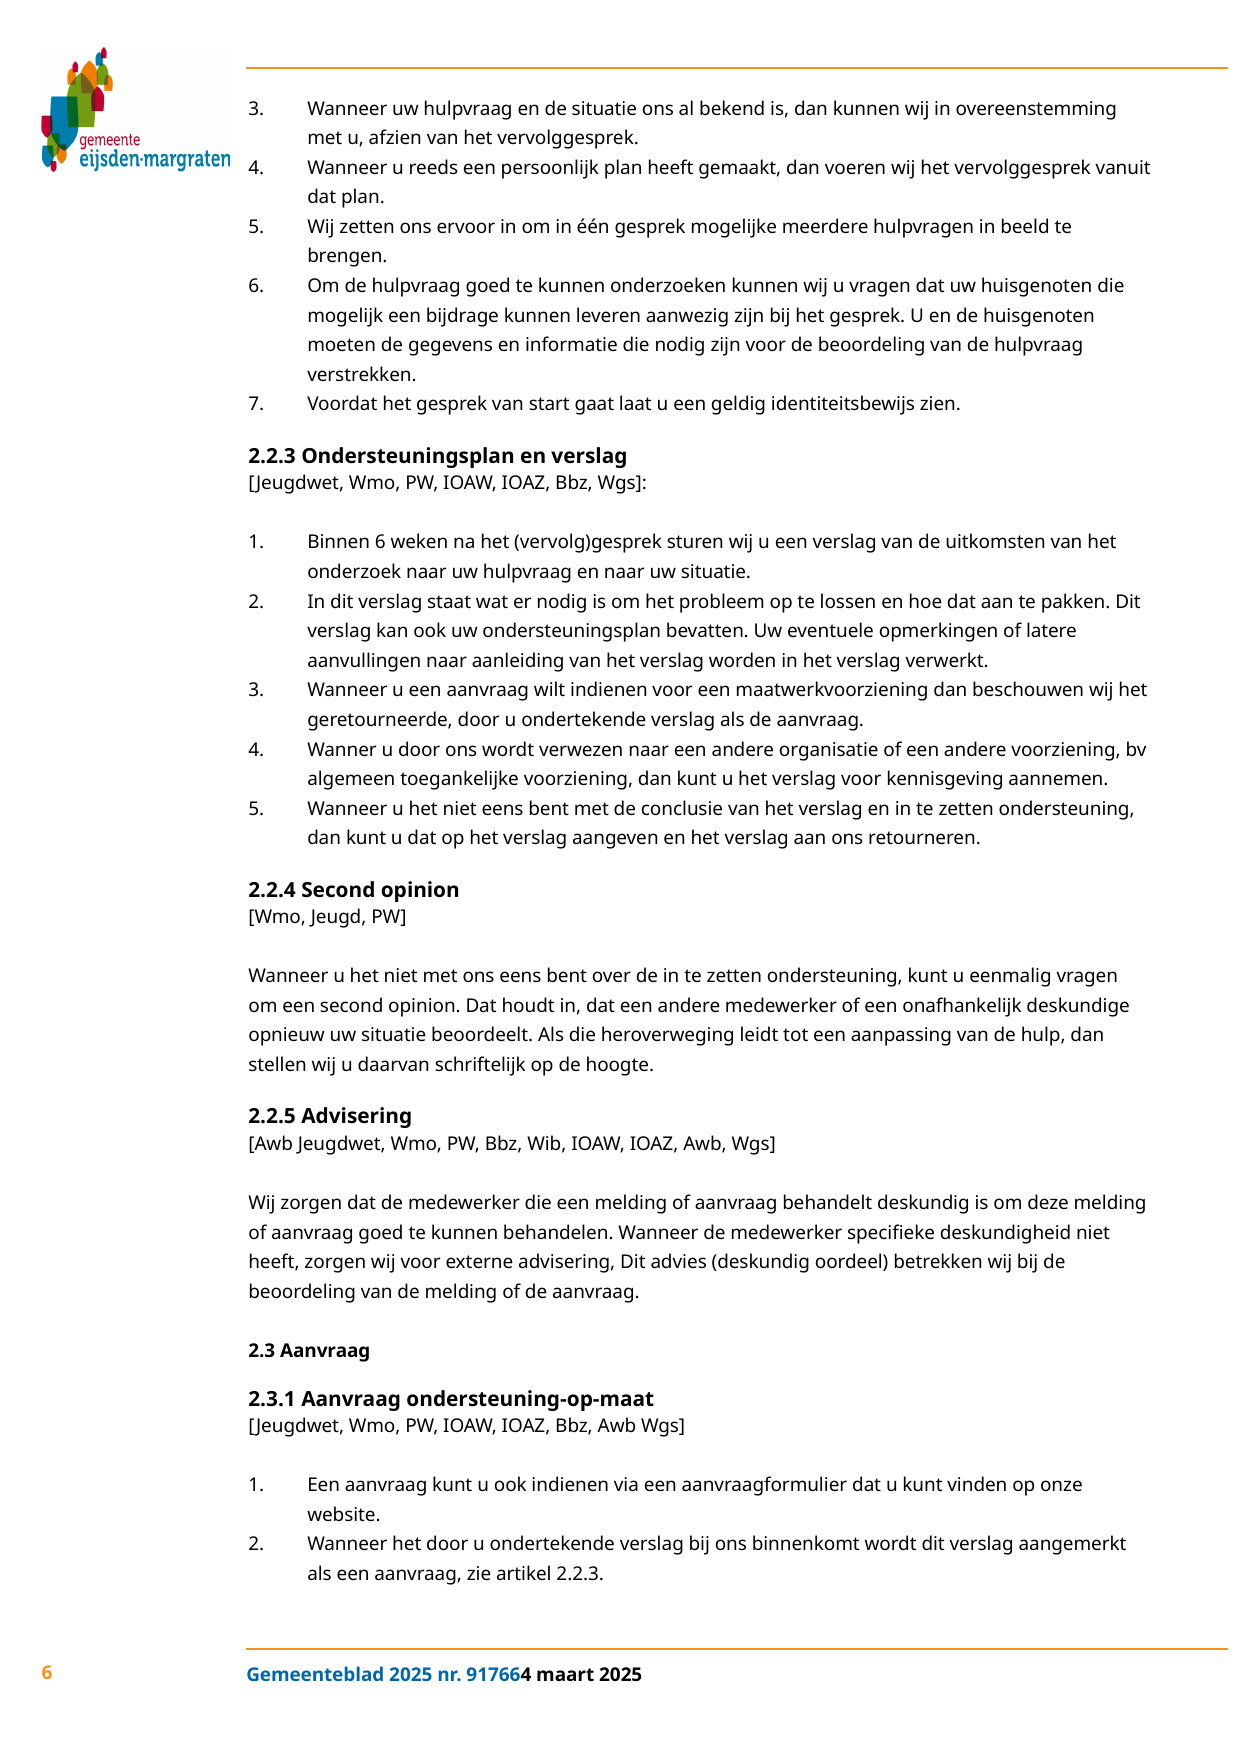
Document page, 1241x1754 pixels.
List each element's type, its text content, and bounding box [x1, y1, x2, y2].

list Voordat het gesprek van start gaat laat u een geldig identiteitsbewijs zien. [248, 391, 1152, 416]
text 2.3.1 Aanvraag ondersteuning-op-maat [248, 1384, 1152, 1412]
picture [41, 47, 231, 172]
list Wanneer u een aanvraag wilt indienen voor een maatwerkvoorziening dan beschouwen wij het geretourneerde, door u ondertekende verslag als de aanvraag. [248, 677, 1152, 732]
text 2.2.3 Ondersteuningsplan en verslag [248, 441, 1152, 469]
list Wanneer het door u ondertekende verslag bij ons binnenkomt wordt dit verslag aangemerkt als een aanvraag, zie artikel 2.2.3. [248, 1531, 1152, 1586]
text [Jeugdwet, Wmo, PW, IOAW, IOAZ, Bbz, Awb Wgs] [248, 1412, 1152, 1438]
list Wanner u door ons wordt verwezen naar een andere organisatie of een andere voorziening, bv algemeen toegankelijke voorziening, dan kunt u het verslag voor kennisgeving aannemen. [248, 736, 1152, 791]
list Om de hulpvraag goed te kunnen onderzoeken kunnen wij u vragen dat uw huisgenoten die mogelijk een bijdrage kunnen leveren aanwezig zijn bij het gesprek. U en de huisgenoten moeten de gegevens en informatie die nodig zijn voor de beoordeling van de hulpvraag verstrekken. [248, 272, 1152, 387]
text Wanneer u het niet met ons eens bent over de in te zetten ondersteuning, kunt u eenmalig vragen om een second opinion. Dat houdt in, dat een andere medewerker of een onafhankelijk deskundige opnieuw uw situatie beoordeelt. Als die heroverweging leidt tot een aanpassing van de hulp, dan stellen wij u daarvan schriftelijk op de hoogte. [248, 962, 1152, 1077]
text [Awb Jeugdwet, Wmo, PW, Bbz, Wib, IOAW, IOAZ, Awb, Wgs] [248, 1130, 1152, 1156]
text 2.2.5 Advisering [248, 1102, 1152, 1130]
list Wanneer u het niet eens bent met de conclusie van het verslag en in te zetten ondersteuning, dan kunt u dat op het verslag aangeven en het verslag aan ons retourneren. [248, 795, 1152, 850]
text [Wmo, Jeugd, PW] [248, 903, 1152, 929]
list Wanneer u reeds een persoonlijk plan heeft gemaakt, dan voeren wij het vervolggesprek vanuit dat plan. [248, 154, 1152, 209]
list Wanneer uw hulpvraag en de situatie ons al bekend is, dan kunnen wij in overeenstemming met u, afzien van het vervolggesprek. [248, 95, 1152, 150]
text Wij zorgen dat de medewerker die een melding of aanvraag behandelt deskundig is om deze melding of aanvraag goed te kunnen behandelen. Wanneer de medewerker specifieke deskundigheid niet heeft, zorgen wij voor externe advisering, Dit advies (deskundig oordeel) betrekken wij bij de beoordeling van de melding of de aanvraag. [248, 1189, 1152, 1304]
list Een aanvraag kunt u ook indienen via een aanvraagformulier dat u kunt vinden op onze website. [248, 1471, 1152, 1527]
list Binnen 6 weken na het (vervolg)gesprek sturen wij u een verslag van de uitkomsten van het onderzoek naar uw hulpvraag en naar uw situatie. [248, 529, 1152, 584]
list Wij zetten ons ervoor in om in één gesprek mogelijke meerdere hulpvragen in beeld te brengen. [248, 213, 1152, 268]
text 2.2.4 Second opinion [248, 875, 1152, 903]
list In dit verslag staat wat er nodig is om het probleem op te lossen en hoe dat aan te pakken. Dit verslag kan ook uw ondersteuningsplan bevatten. Uw eventuele opmerkingen of latere aanvullingen naar aanleiding van het verslag worden in het verslag verwerkt. [248, 588, 1152, 673]
text 2.3 Aanvraag [248, 1337, 1152, 1363]
text [Jeugdwet, Wmo, PW, IOAW, IOAZ, Bbz, Wgs]: [248, 469, 1152, 495]
